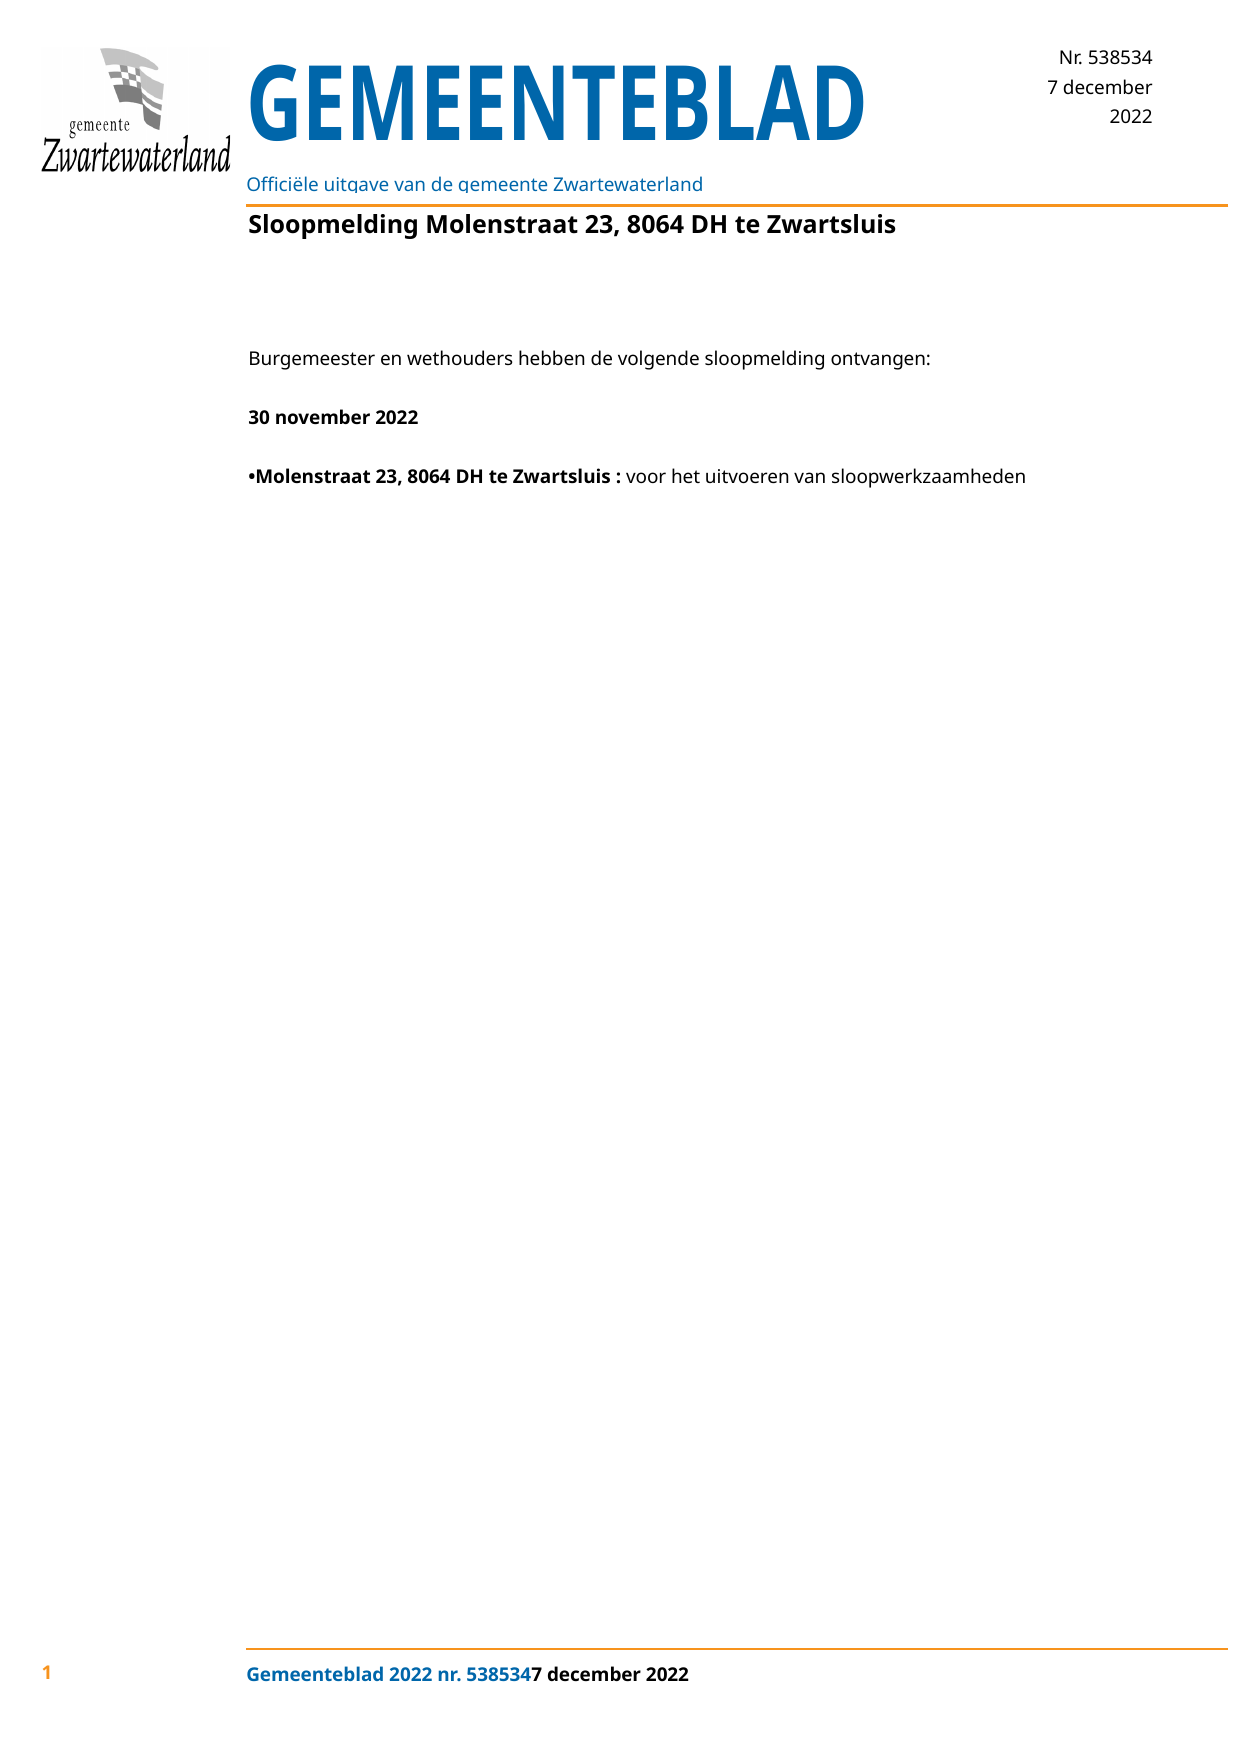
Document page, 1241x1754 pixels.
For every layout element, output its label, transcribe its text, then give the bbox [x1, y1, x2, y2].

picture [41, 47, 231, 172]
text Burgemeester en wethouders hebben de volgende sloopmelding ontvangen: [248, 345, 1152, 371]
text 30 november 2022 [248, 404, 1152, 430]
text Sloopmelding Molenstraat 23, 8064 DH te Zwartsluis [248, 207, 1152, 241]
text •Molenstraat 23, 8064 DH te Zwartsluis : voor het uitvoeren van sloopwerkzaamheden [248, 464, 1152, 489]
